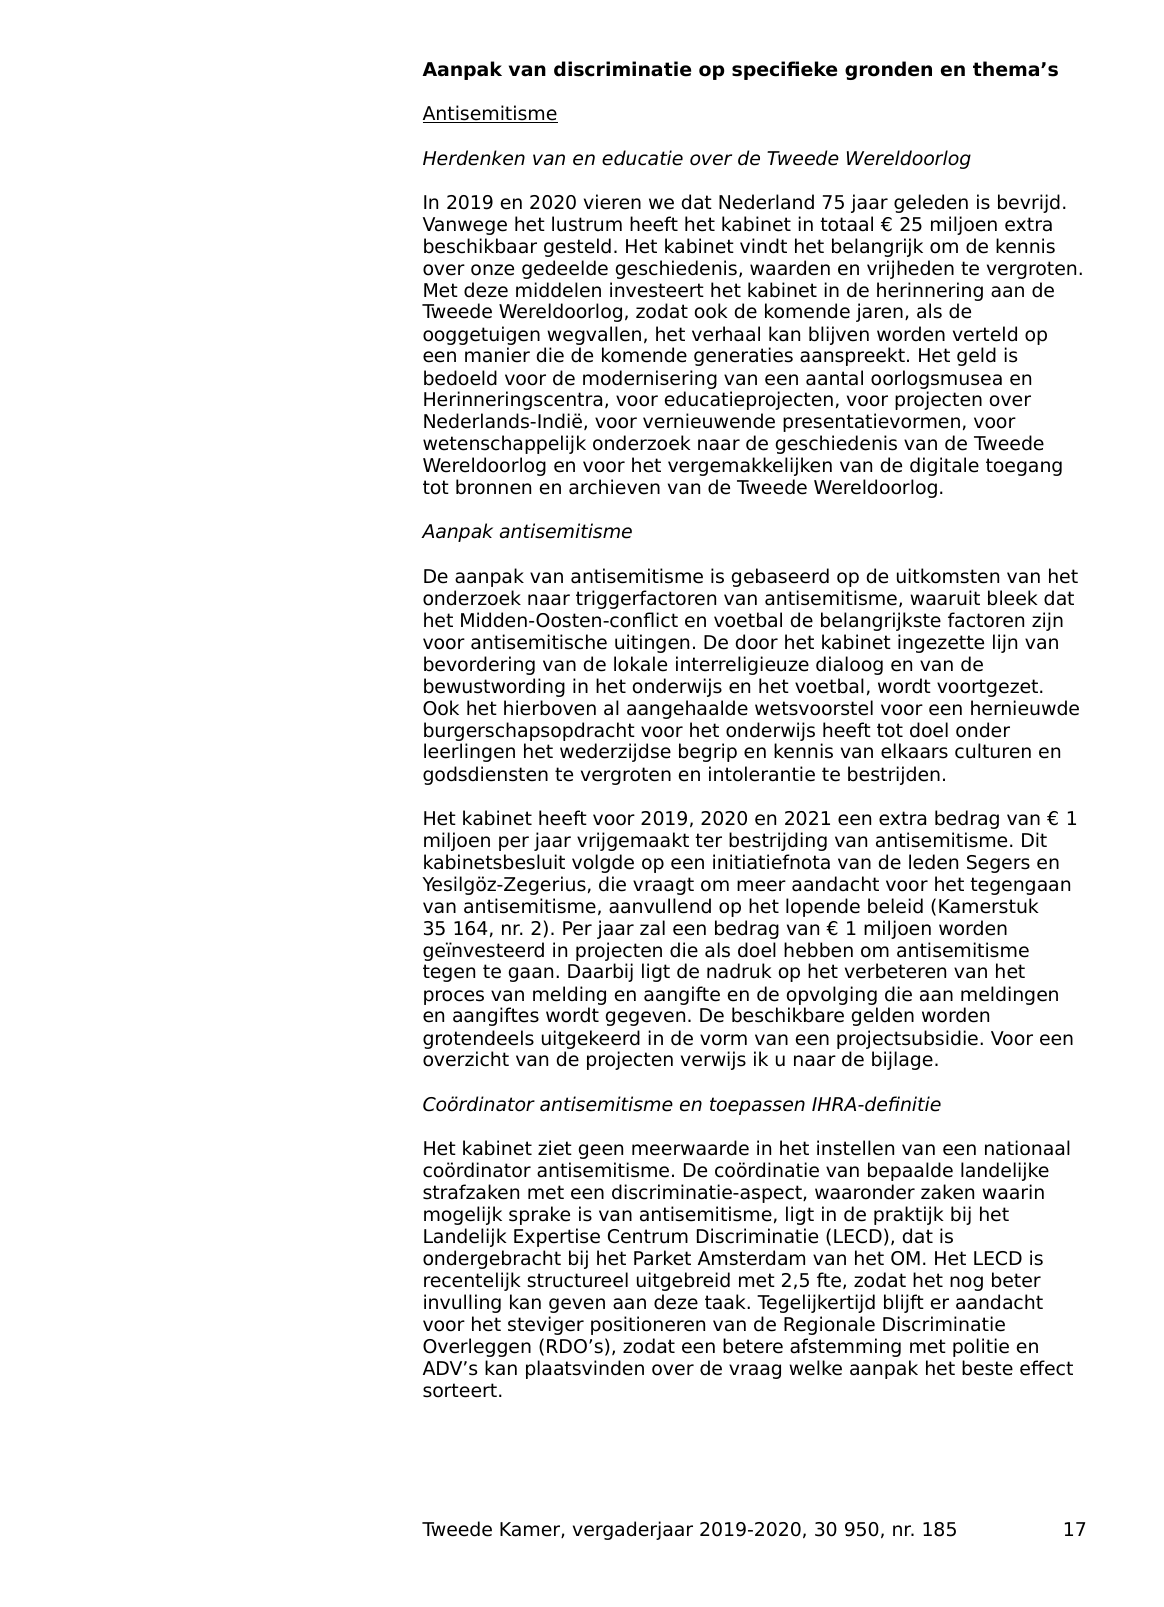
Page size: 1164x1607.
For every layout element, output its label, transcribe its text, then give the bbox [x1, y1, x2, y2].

text In 2019 en 2020 vieren we dat Nederland 75 jaar geleden is bevrijd. Vanwege het lustrum heeft het kabinet in totaal € 25 miljoen extra beschikbaar gesteld. Het kabinet vindt het belangrijk om de kennis over onze gedeelde geschiedenis, waarden en vrijheden te vergroten. Met deze middelen investeert het kabinet in de herinnering aan de Tweede Wereldoorlog, zodat ook de komende jaren, als de ooggetuigen wegvallen, het verhaal kan blijven worden verteld op een manier die de komende generaties aanspreekt. Het geld is bedoeld voor de modernisering van een aantal oorlogsmusea en Herinneringscentra, voor educatieprojecten, voor projecten over Nederlands-Indië, voor vernieuwende presentatievormen, voor wetenschappelijk onderzoek naar de geschiedenis van de Tweede Wereldoorlog en voor het vergemakkelijken van de digitale toegang tot bronnen en archieven van de Tweede Wereldoorlog. [422, 192, 1087, 499]
text De aanpak van antisemitisme is gebaseerd op de uitkomsten van het onderzoek naar triggerfactoren van antisemitisme, waaruit bleek dat het Midden-Oosten-conflict en voetbal de belangrijkste factoren zijn voor antisemitische uitingen. De door het kabinet ingezette lijn van bevordering van de lokale interreligieuze dialoog en van de bewustwording in het onderwijs en het voetbal, wordt voortgezet. Ook het hierboven al aangehaalde wetsvoorstel voor een hernieuwde burgerschapsopdracht voor het onderwijs heeft tot doel onder leerlingen het wederzijdse begrip en kennis van elkaars culturen en godsdiensten te vergroten en intolerantie te bestrijden. [422, 566, 1087, 785]
subtitle Coördinator antisemitisme en toepassen IHRA-definitie [422, 1093, 1087, 1116]
text Het kabinet ziet geen meerwaarde in het instellen van een nationaal coördinator antisemitisme. De coördinatie van bepaalde landelijke strafzaken met een discriminatie-aspect, waaronder zaken waarin mogelijk sprake is van antisemitisme, ligt in de praktijk bij het Landelijk Expertise Centrum Discriminatie (LECD), dat is ondergebracht bij het Parket Amsterdam van het OM. Het LECD is recentelijk structureel uitgebreid met 2,5 fte, zodat het nog beter invulling kan geven aan deze taak. Tegelijkertijd blijft er aandacht voor het steviger positioneren van de Regionale Discriminatie Overleggen (RDO’s), zodat een betere afstemming met politie en ADV’s kan plaatsvinden over de vraag welke aanpak het beste effect sorteert. [422, 1138, 1087, 1401]
text Het kabinet heeft voor 2019, 2020 en 2021 een extra bedrag van € 1 miljoen per jaar vrijgemaakt ter bestrijding van antisemitisme. Dit kabinetsbesluit volgde op een initiatiefnota van de leden Segers en Yesilgöz-Zegerius, die vraagt om meer aandacht voor het tegengaan van antisemitisme, aanvullend op het lopende beleid (Kamerstuk 35 164, nr. 2). Per jaar zal een bedrag van € 1 miljoen worden geïnvesteerd in projecten die als doel hebben om antisemitisme tegen te gaan. Daarbij ligt de nadruk op het verbeteren van het proces van melding en aangifte en de opvolging die aan meldingen en aangiftes wordt gegeven. De beschikbare gelden worden grotendeels uitgekeerd in de vorm van een projectsubsidie. Voor een overzicht van de projecten verwijs ik u naar de bijlage. [422, 808, 1087, 1071]
subtitle Antisemitisme [422, 103, 1087, 125]
subtitle Herdenken van en educatie over de Tweede Wereldoorlog [422, 147, 1087, 169]
subtitle Aanpak van discriminatie op specifieke gronden en thema’s [422, 59, 1087, 81]
subtitle Aanpak antisemitisme [422, 521, 1087, 543]
